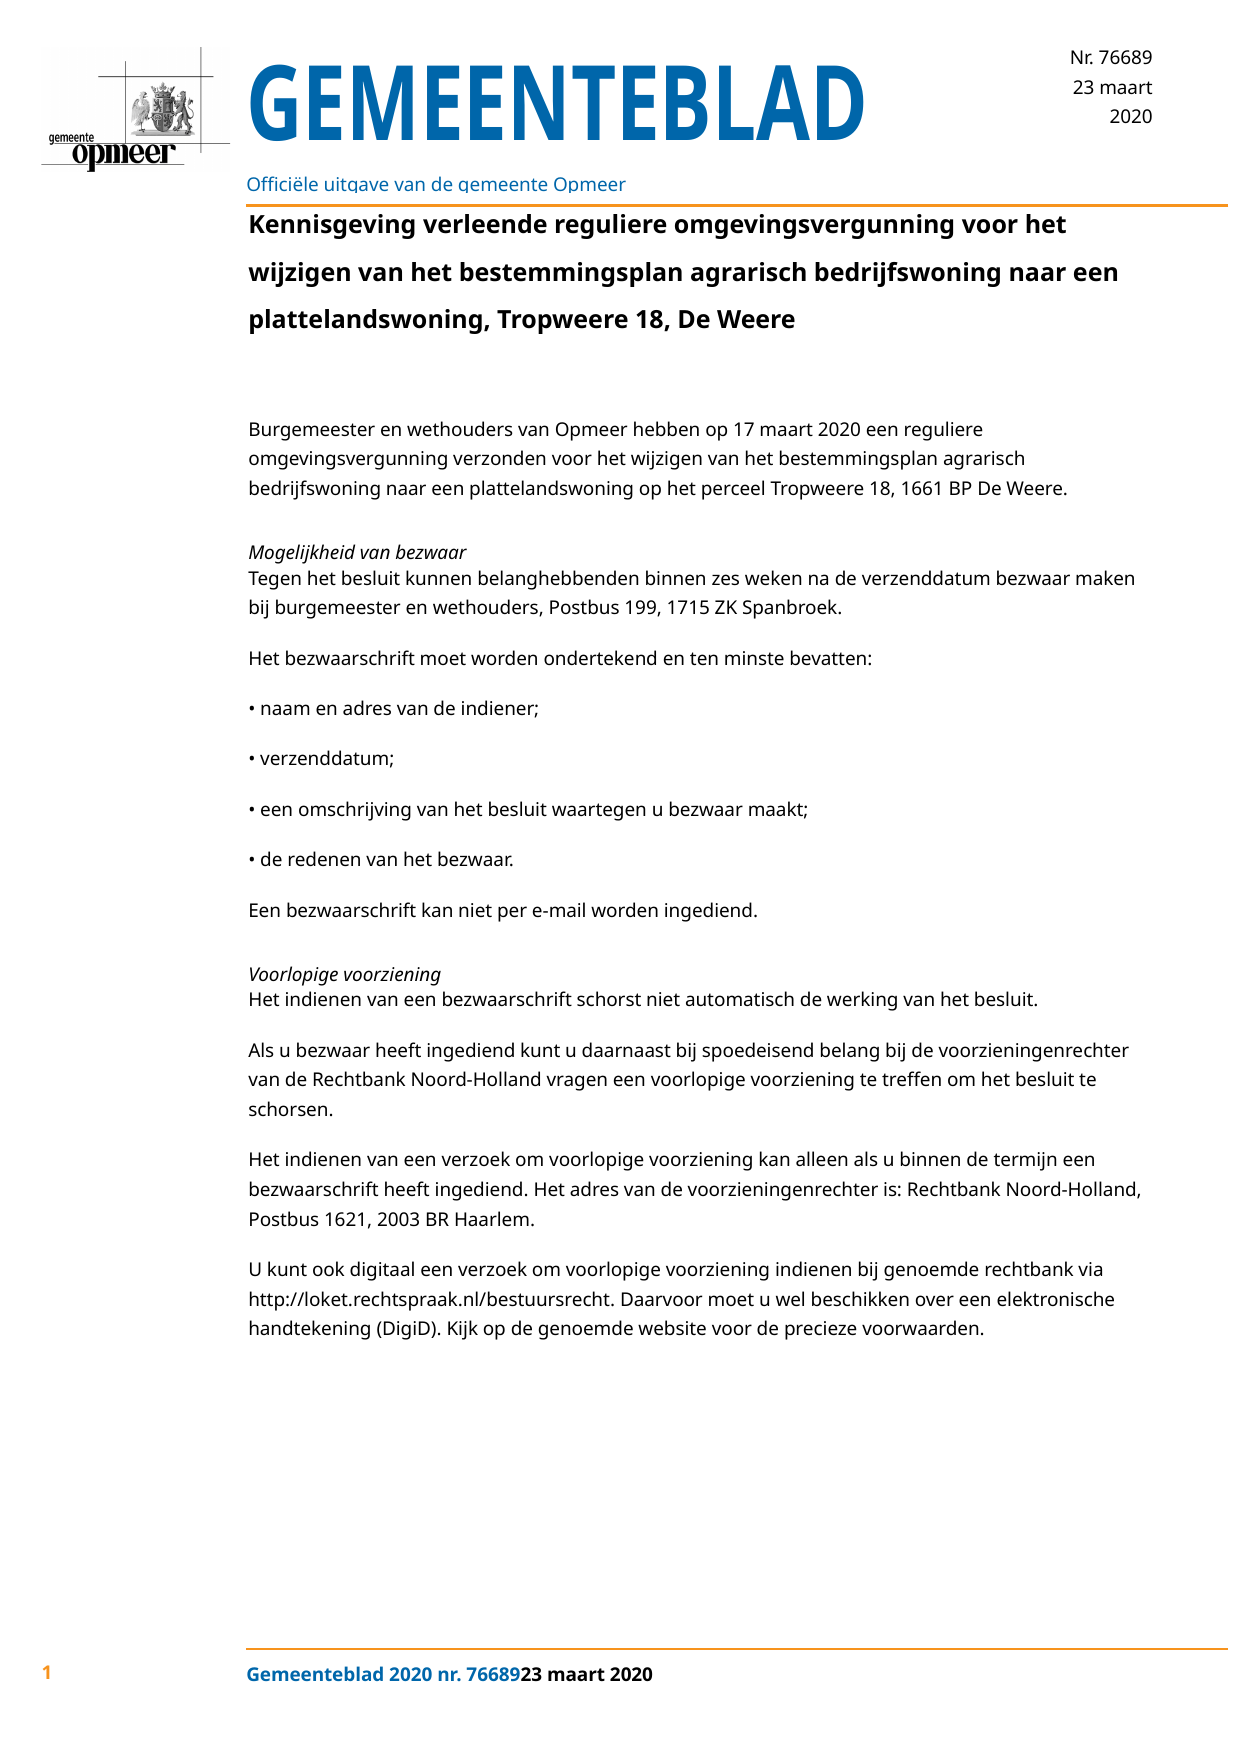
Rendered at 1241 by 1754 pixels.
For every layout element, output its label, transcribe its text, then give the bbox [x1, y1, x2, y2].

text Het indienen van een verzoek om voorlopige voorziening kan alleen als u binnen de termijn een bezwaarschrift heeft ingediend. Het adres van de voorzieningenrechter is: Rechtbank Noord-Holland, Postbus 1621, 2003 BR Haarlem. [248, 1147, 1152, 1231]
text U kunt ook digitaal een verzoek om voorlopige voorziening indienen bij genoemde rechtbank via http://loket.rechtspraak.nl/bestuursrecht. Daarvoor moet u wel beschikken over een elektronische handtekening (DigiD). Kijk op de genoemde website voor de precieze voorwaarden. [248, 1256, 1152, 1341]
text Mogelijkheid van bezwaar [248, 539, 1152, 565]
text • de redenen van het bezwaar. [248, 846, 1152, 872]
text Voorlopige voorziening [248, 961, 1152, 987]
text Tegen het besluit kunnen belanghebbenden binnen zes weken na de verzenddatum bezwaar maken bij burgemeester en wethouders, Postbus 199, 1715 ZK Spanbroek. [248, 565, 1152, 620]
text Burgemeester en wethouders van Opmeer hebben op 17 maart 2020 een reguliere omgevingsvergunning verzonden voor het wijzigen van het bestemmingsplan agrarisch bedrijfswoning naar een plattelandswoning op het perceel Tropweere 18, 1661 BP De Weere. [248, 416, 1152, 501]
text • naam en adres van de indiener; [248, 695, 1152, 721]
text • verzenddatum; [248, 746, 1152, 771]
text Het bezwaarschrift moet worden ondertekend en ten minste bevatten: [248, 645, 1152, 671]
text • een omschrijving van het besluit waartegen u bezwaar maakt; [248, 796, 1152, 822]
text Als u bezwaar heeft ingediend kunt u daarnaast bij spoedeisend belang bij de voorzieningenrechter van de Rechtbank Noord-Holland vragen een voorlopige voorziening te treffen om het besluit te schorsen. [248, 1037, 1152, 1122]
picture [41, 47, 231, 172]
text Kennisgeving verleende reguliere omgevingsvergunning voor het wijzigen van het bestemmingsplan agrarisch bedrijfswoning naar een plattelandswoning, Tropweere 18, De Weere [248, 207, 1152, 336]
text Een bezwaarschrift kan niet per e-mail worden ingediend. [248, 897, 1152, 923]
text Het indienen van een bezwaarschrift schorst niet automatisch de werking van het besluit. [248, 987, 1152, 1012]
